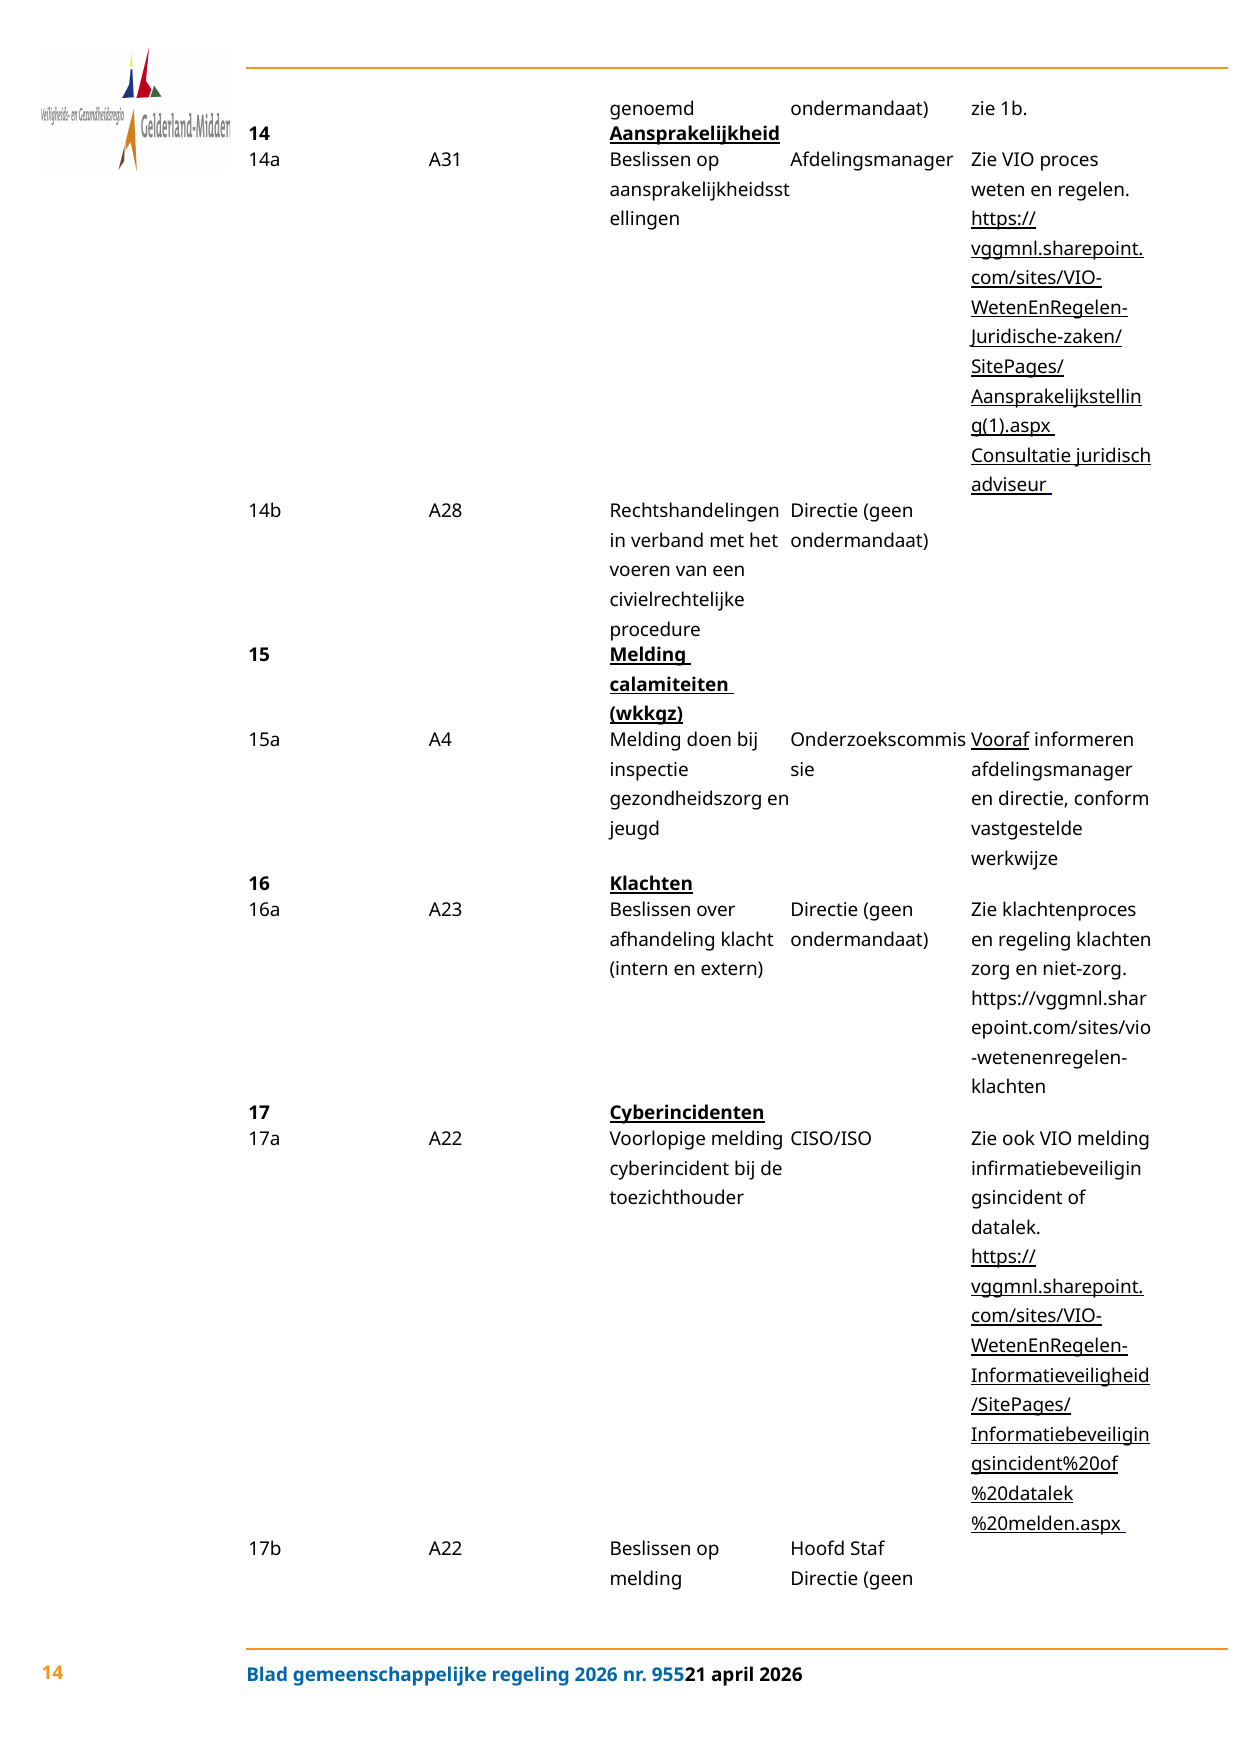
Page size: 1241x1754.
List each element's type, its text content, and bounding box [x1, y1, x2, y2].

table_cell [429, 641, 609, 726]
table_cell [248, 95, 429, 121]
table_cell 16 [248, 870, 429, 896]
table_cell genoemd [609, 95, 790, 121]
table_cell Cyberincidenten [609, 1099, 790, 1125]
table_cell 14a [248, 146, 429, 497]
table_cell [429, 1099, 609, 1125]
table_cell Melding calamiteiten (wkkgz) [609, 641, 790, 726]
table_cell Voorlopige melding cyberincident bij de toezichthouder [609, 1125, 790, 1535]
picture [41, 47, 231, 172]
table_cell CISO/ISO [790, 1125, 971, 1535]
table_cell Directie (geen ondermandaat) [790, 498, 971, 641]
table_cell [971, 641, 1152, 726]
table_cell Beslissen op aansprakelijkheidsstellingen [609, 146, 790, 497]
table_cell [429, 870, 609, 896]
table_cell Afdelingsmanager [790, 146, 971, 497]
table_cell Rechtshandelingen in verband met het voeren van een civielrechtelijke procedure [609, 498, 790, 641]
table_cell Zie ook VIO melding infirmatiebeveiligingsincident of datalek. https://vggmnl.sharepoint.com/sites/VIO-WetenEnRegelen-Informatieveiligheid/SitePages/Informatiebeveiligingsincident%20of%20datalek%20melden.aspx [971, 1125, 1152, 1535]
table_cell 17 [248, 1099, 429, 1125]
table_cell [429, 121, 609, 146]
table_cell [971, 1535, 1152, 1591]
table_cell [429, 95, 609, 121]
table_cell Vooraf informeren afdelingsmanager en directie, conform vastgestelde werkwijze [971, 726, 1152, 870]
table_cell [790, 1099, 971, 1125]
table_cell Zie VIO proces weten en regelen. https://vggmnl.sharepoint.com/sites/VIO-WetenEnRegelen-Juridische-zaken/SitePages/Aansprakelijkstelling(1).aspx Consultatie juridisch adviseur [971, 146, 1152, 497]
table_cell A31 [429, 146, 609, 497]
table_cell 14 [248, 121, 429, 146]
table_cell Klachten [609, 870, 790, 896]
table_cell Hoofd Staf Directie (geen [790, 1535, 971, 1591]
table_cell 15a [248, 726, 429, 870]
table_cell Aansprakelijkheid [609, 121, 790, 146]
table_cell A23 [429, 896, 609, 1099]
table_cell Melding doen bij inspectie gezondheidszorg en jeugd [609, 726, 790, 870]
table_cell 16a [248, 896, 429, 1099]
table_cell ondermandaat) [790, 95, 971, 121]
table_cell [971, 870, 1152, 896]
table_cell Zie klachtenproces en regeling klachten zorg en niet-zorg. https://vggmnl.sharepoint.com/sites/vio-wetenenregelen-klachten [971, 896, 1152, 1099]
table_cell Onderzoekscommissie [790, 726, 971, 870]
table_cell [790, 870, 971, 896]
table_cell Beslissen over afhandeling klacht (intern en extern) [609, 896, 790, 1099]
table_cell 17b [248, 1535, 429, 1591]
table_cell [971, 121, 1152, 146]
table_cell [790, 641, 971, 726]
table_cell [971, 1099, 1152, 1125]
table_cell 14b [248, 498, 429, 641]
table_cell 17a [248, 1125, 429, 1535]
table_cell A22 [429, 1535, 609, 1591]
table_cell A28 [429, 498, 609, 641]
table_cell A22 [429, 1125, 609, 1535]
table_cell zie 1b. [971, 95, 1152, 121]
table_cell [971, 498, 1152, 641]
table_cell A4 [429, 726, 609, 870]
table_cell 15 [248, 641, 429, 726]
table_cell Directie (geen ondermandaat) [790, 896, 971, 1099]
table_cell [790, 121, 971, 146]
table_cell Beslissen op melding [609, 1535, 790, 1591]
